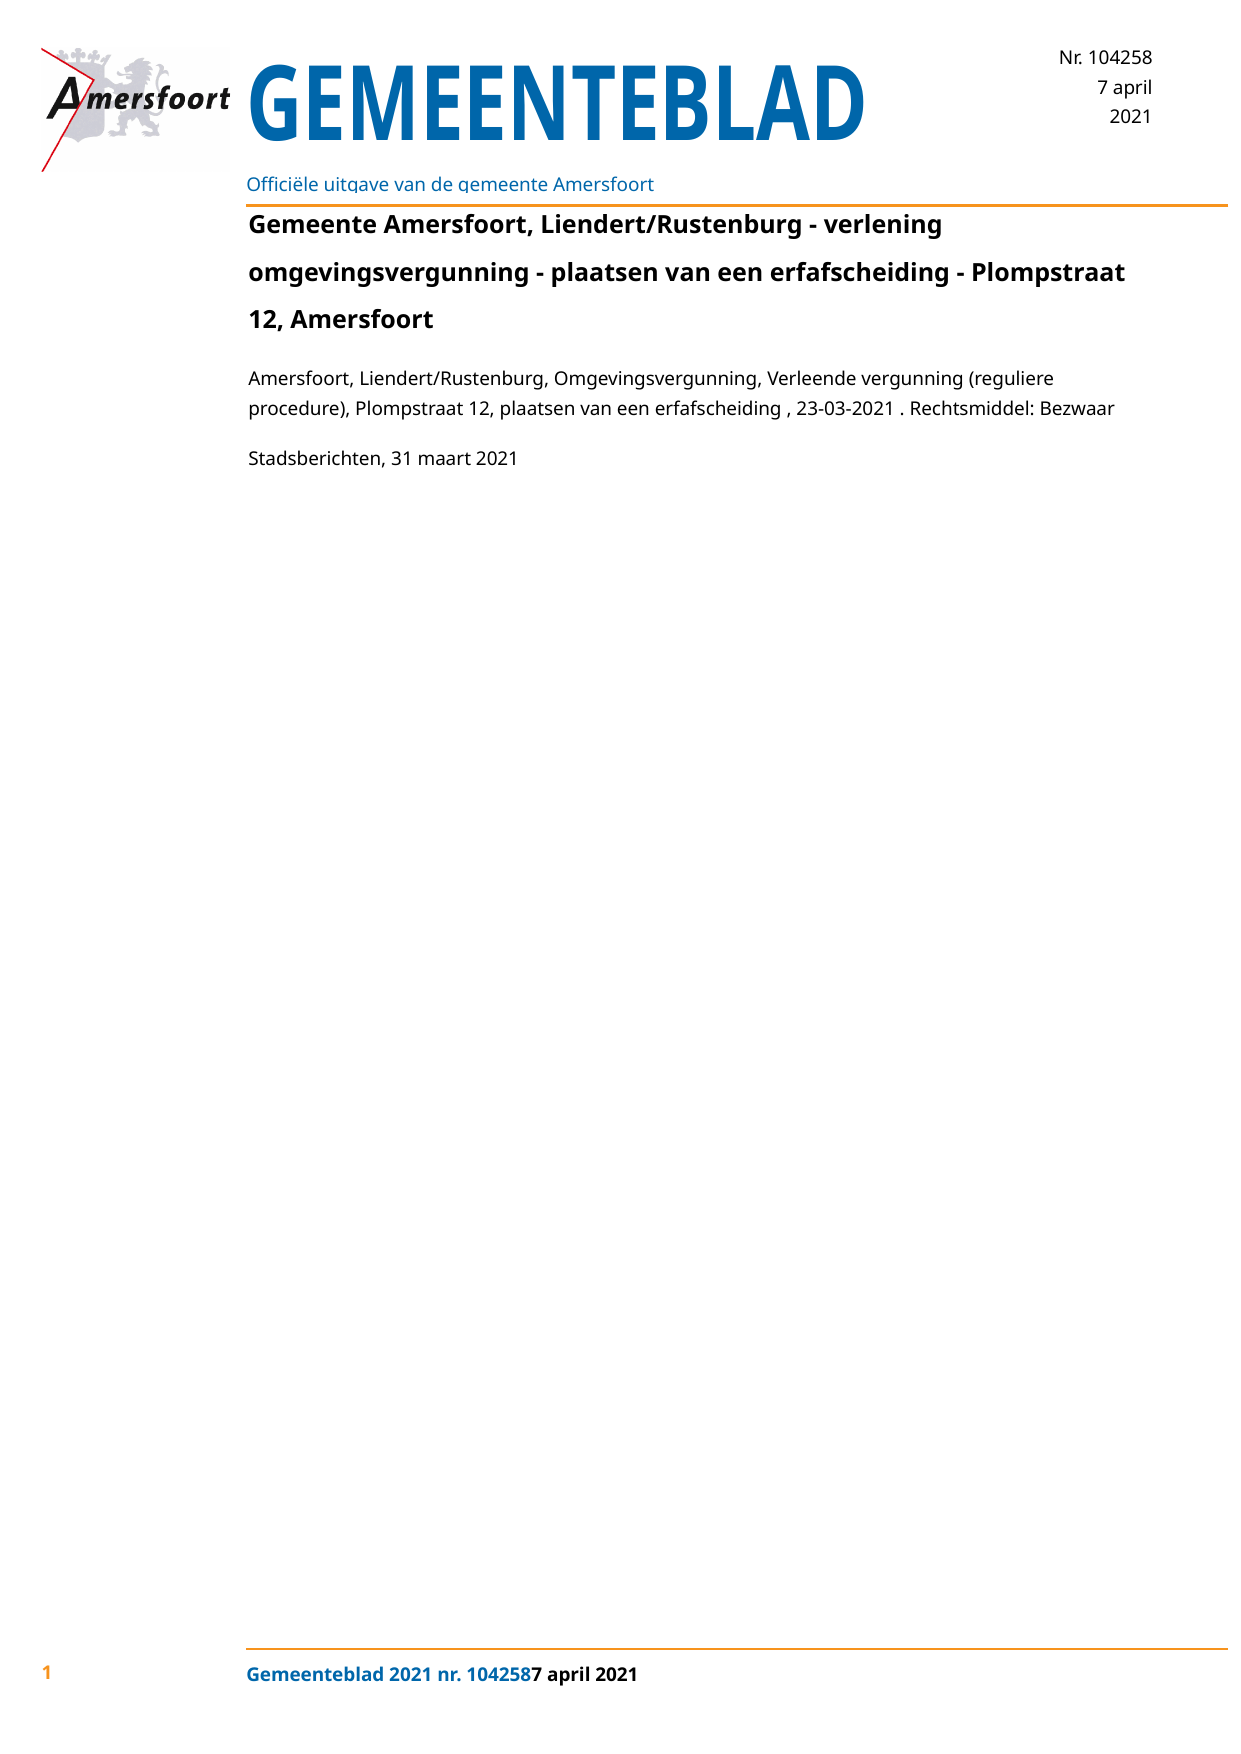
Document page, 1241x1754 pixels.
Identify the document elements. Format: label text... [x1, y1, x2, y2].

text Gemeente Amersfoort, Liendert/Rustenburg - verlening omgevingsvergunning - plaatsen van een erfafscheiding - Plompstraat 12, Amersfoort [248, 207, 1152, 336]
text Stadsberichten, 31 maart 2021 [248, 446, 1152, 471]
picture [41, 47, 231, 172]
text Amersfoort, Liendert/Rustenburg, Omgevingsvergunning, Verleende vergunning (reguliere procedure), Plompstraat 12, plaatsen van een erfafscheiding , 23-03-2021 . Rechtsmiddel: Bezwaar [248, 366, 1152, 421]
